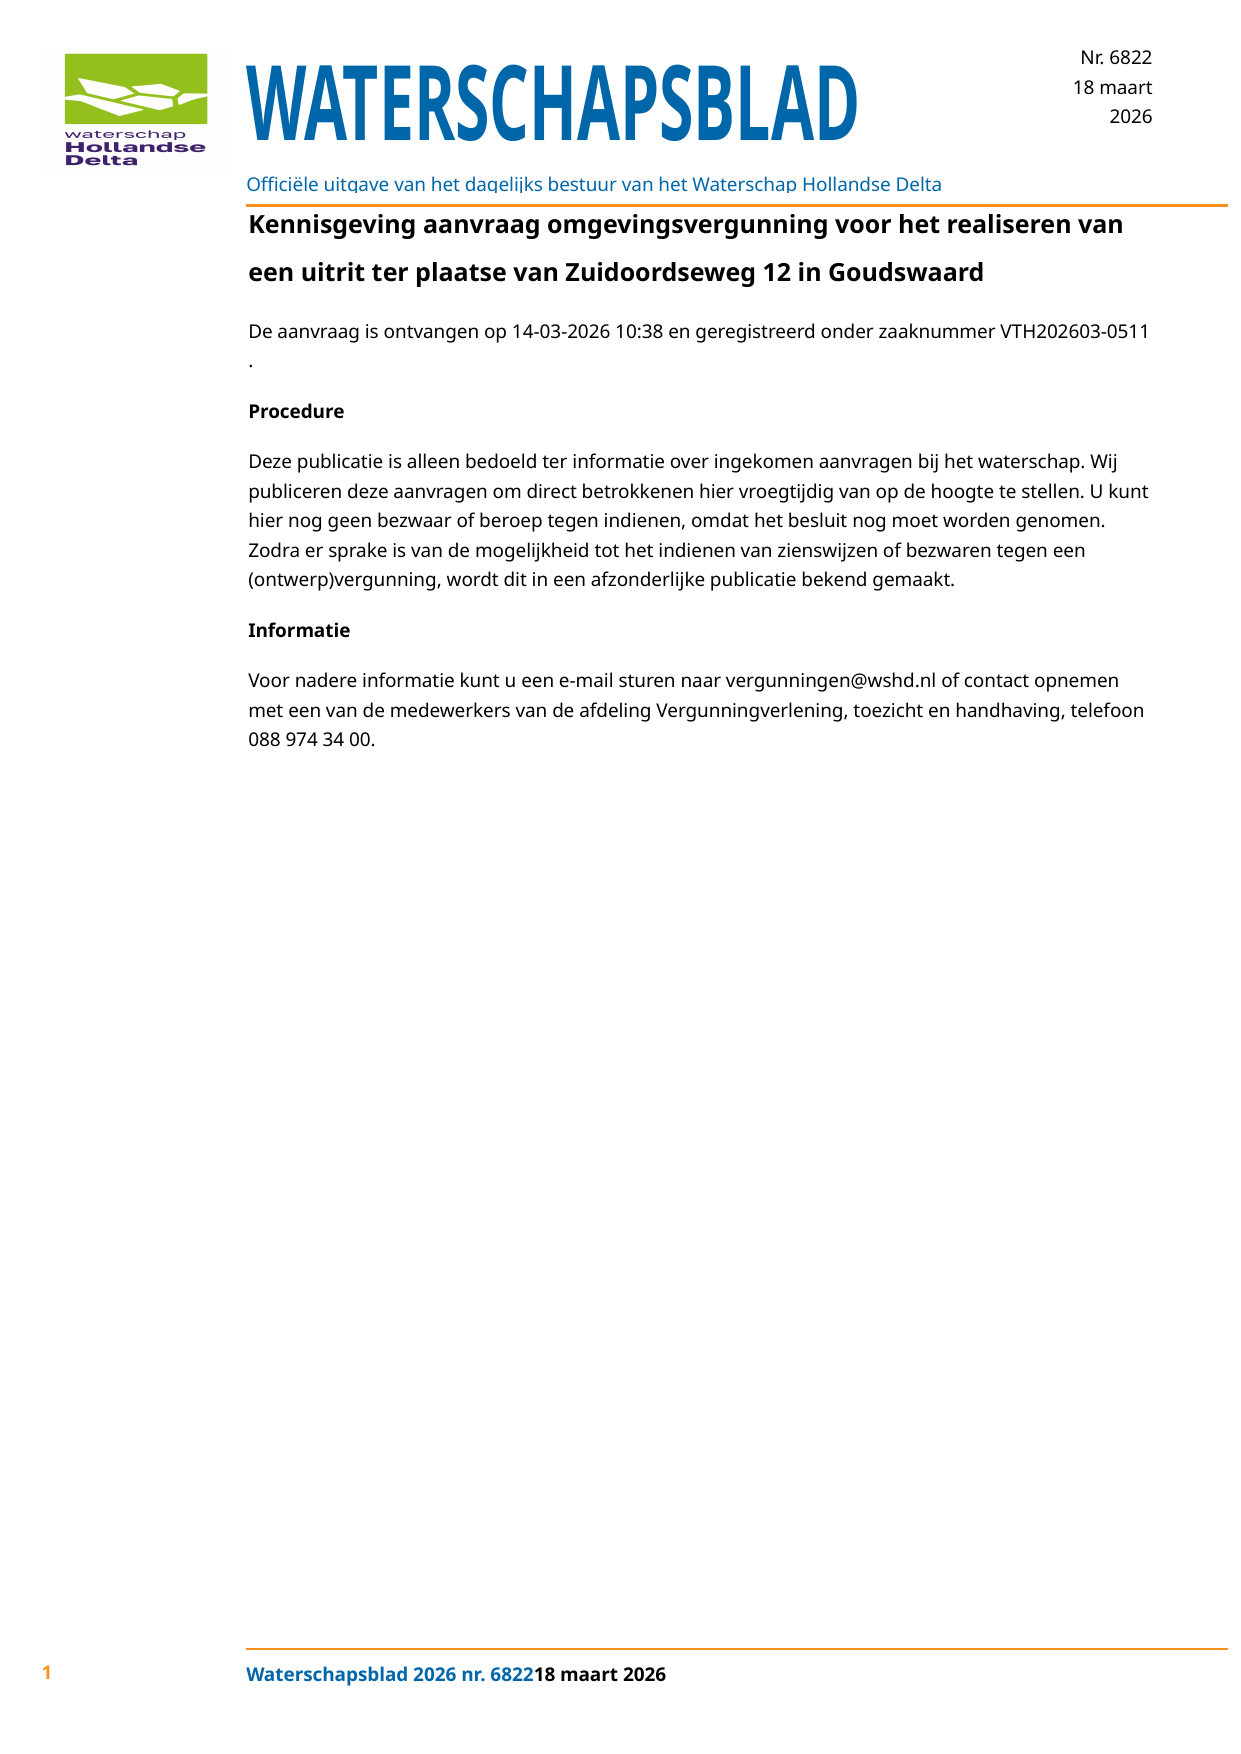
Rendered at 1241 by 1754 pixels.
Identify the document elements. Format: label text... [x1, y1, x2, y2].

text Procedure [248, 398, 1152, 424]
text De aanvraag is ontvangen op 14-03-2026 10:38 en geregistreerd onder zaaknummer VTH202603-0511 . [248, 318, 1152, 373]
picture [41, 47, 231, 172]
text Kennisgeving aanvraag omgevingsvergunning voor het realiseren van een uitrit ter plaatse van Zuidoordseweg 12 in Goudswaard [248, 207, 1152, 288]
text Informatie [248, 617, 1152, 643]
text Voor nadere informatie kunt u een e-mail sturen naar vergunningen@wshd.nl of contact opnemen met een van de medewerkers van de afdeling Vergunningverlening, toezicht en handhaving, telefoon 088 974 34 00. [248, 667, 1152, 752]
text Deze publicatie is alleen bedoeld ter informatie over ingekomen aanvragen bij het waterschap. Wij publiceren deze aanvragen om direct betrokkenen hier vroegtijdig van op de hoogte te stellen. U kunt hier nog geen bezwaar of beroep tegen indienen, omdat het besluit nog moet worden genomen. Zodra er sprake is van de mogelijkheid tot het indienen van zienswijzen of bezwaren tegen een (ontwerp)vergunning, wordt dit in een afzonderlijke publicatie bekend gemaakt. [248, 448, 1152, 592]
